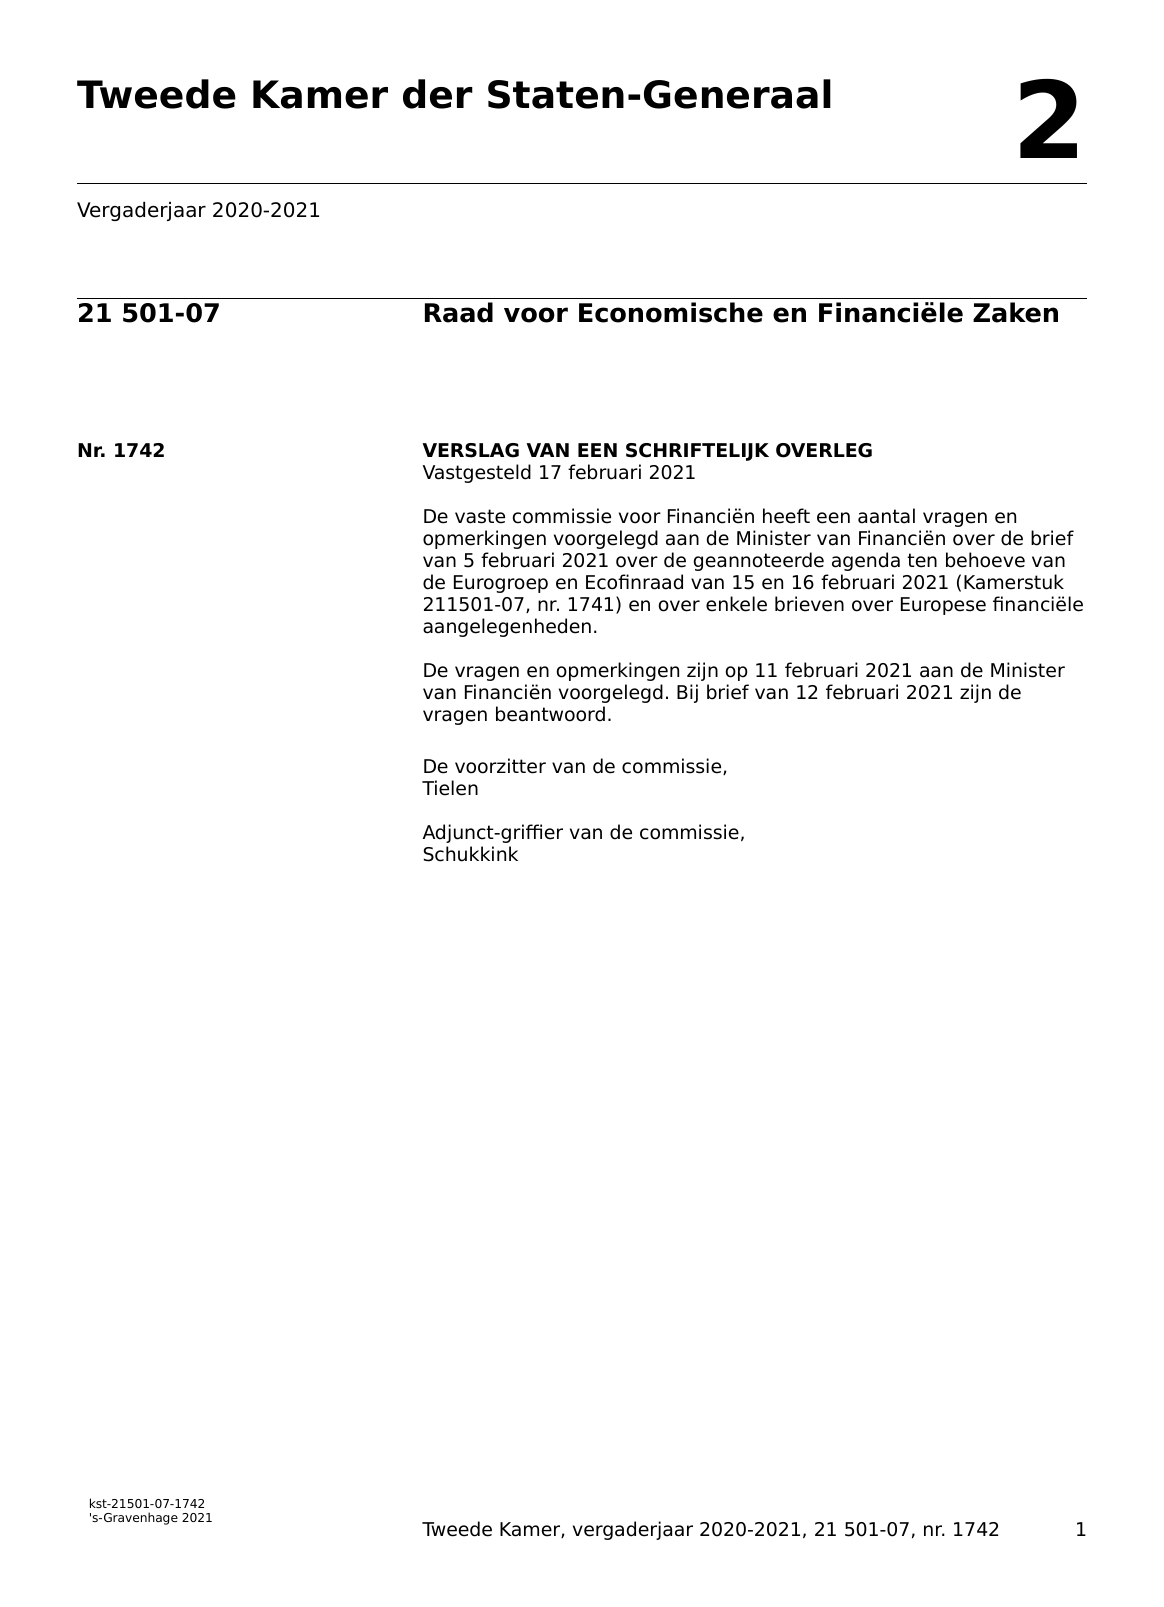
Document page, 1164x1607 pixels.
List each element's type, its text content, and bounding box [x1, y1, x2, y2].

text De voorzitter van de commissie, Tielen [422, 756, 1087, 800]
subtitle Nr. 1742 VERSLAG VAN EEN SCHRIFTELIJK OVERLEG [77, 440, 1087, 462]
table_cell Vergaderjaar 2020-2021 [77, 184, 1087, 298]
text kst-21501-07-1742 [88, 1497, 323, 1511]
text De vragen en opmerkingen zijn op 11 februari 2021 aan de Minister van Financiën voorgelegd. Bij brief van 12 februari 2021 zijn de vragen beantwoord. [422, 660, 1087, 726]
table_header Tweede Kamer der Staten-Generaal [77, 59, 886, 183]
text De vaste commissie voor Financiën heeft een aantal vragen en opmerkingen voorgelegd aan de Minister van Financiën over de brief van 5 februari 2021 over de geannoteerde agenda ten behoeve van de Eurogroep en Ecofinraad van 15 en 16 februari 2021 (Kamerstuk 211501-07, nr. 1741) en over enkele brieven over Europese financiële aangelegenheden. [422, 506, 1087, 638]
text 's-Gravenhage 2021 [88, 1511, 323, 1525]
text Vastgesteld 17 februari 2021 [422, 462, 1087, 484]
subtitle 21 501-07 Raad voor Economische en Financiële Zaken [77, 299, 1087, 329]
table_header 2 [886, 59, 1087, 183]
text Adjunct-griffier van de commissie, Schukkink [422, 822, 1087, 866]
